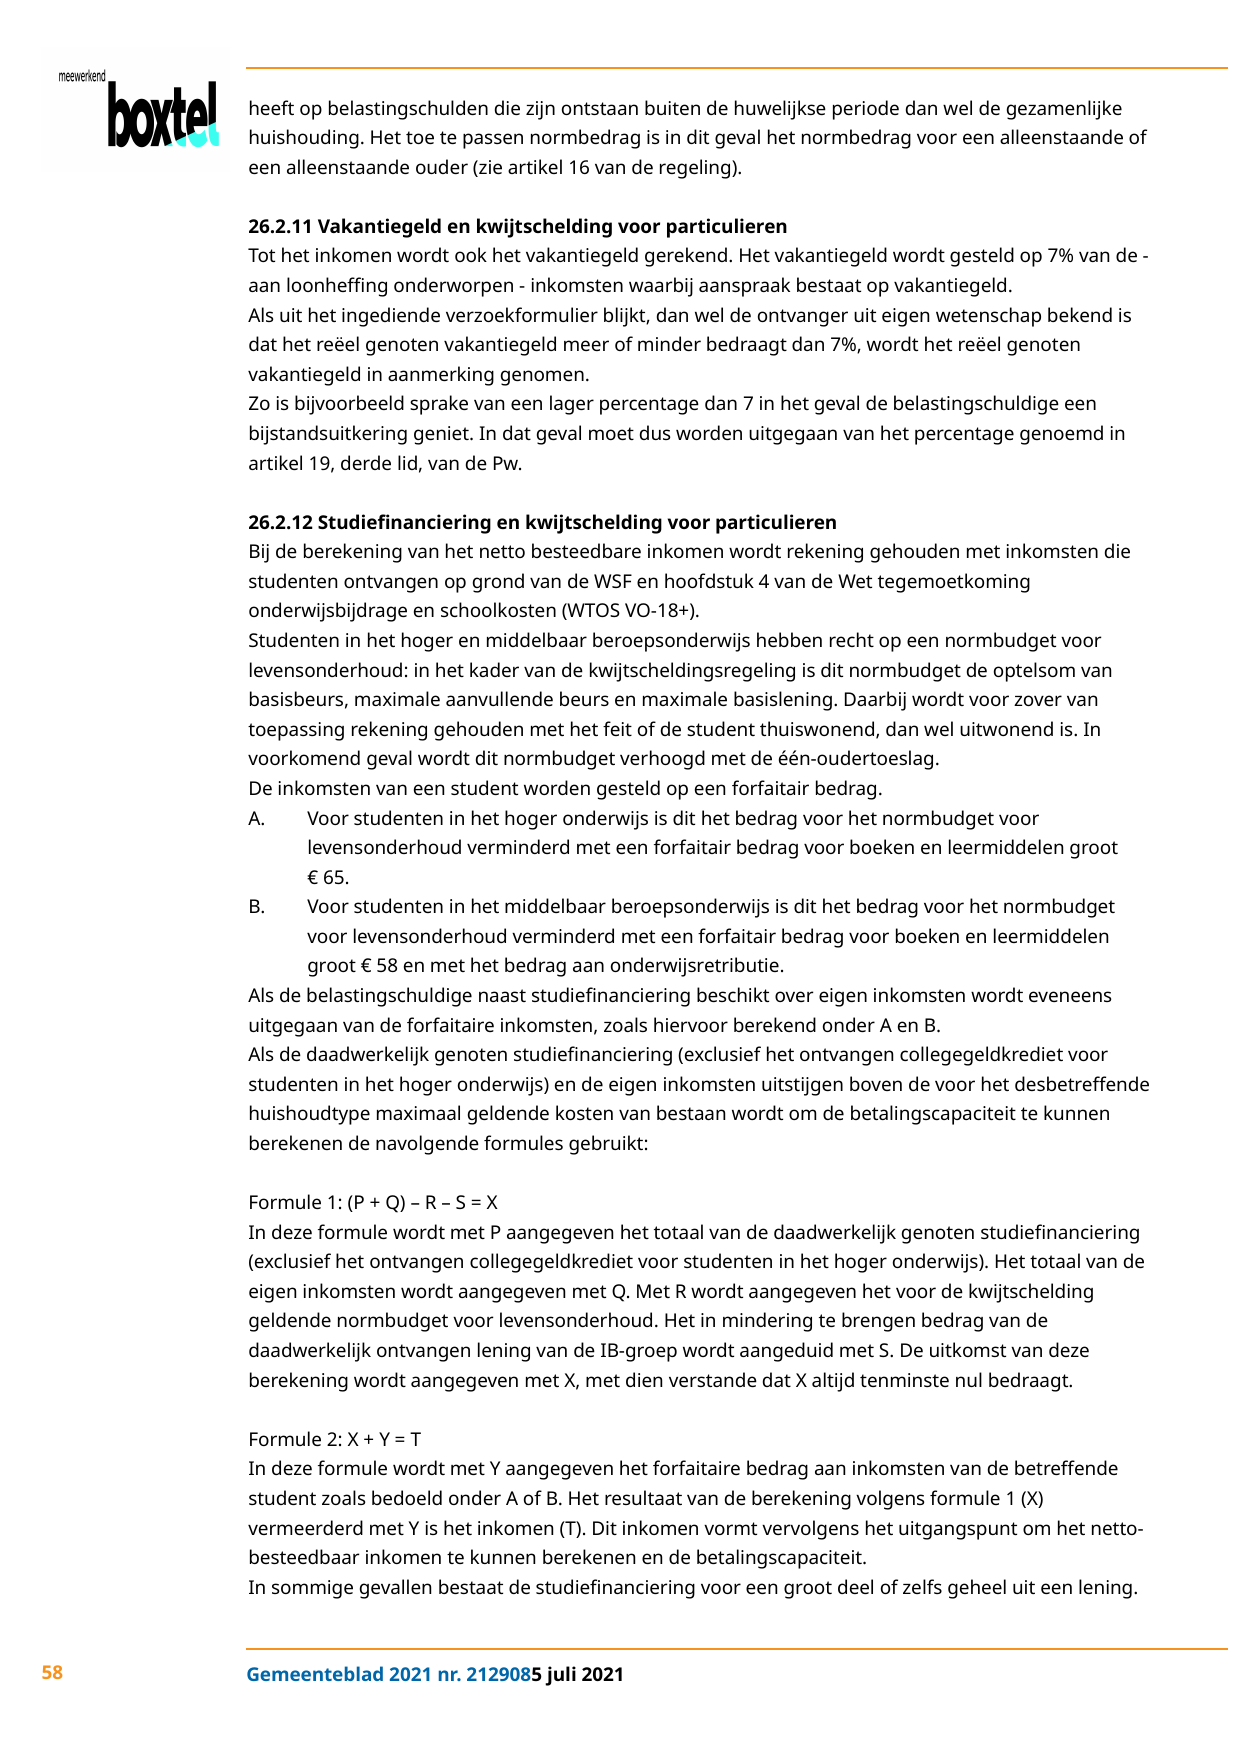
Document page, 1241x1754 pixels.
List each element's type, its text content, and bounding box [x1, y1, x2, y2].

text Bij de berekening van het netto besteedbare inkomen wordt rekening gehouden met inkomsten die studenten ontvangen op grond van de WSF en hoofdstuk 4 van de Wet tegemoetkoming onderwijsbijdrage en schoolkosten (WTOS VO-18+). [248, 538, 1152, 623]
text Als de belastingschuldige naast studiefinanciering beschikt over eigen inkomsten wordt eveneens uitgegaan van de forfaitaire inkomsten, zoals hiervoor berekend onder A en B. [248, 982, 1152, 1038]
text De inkomsten van een student worden gesteld op een forfaitair bedrag. [248, 775, 1152, 801]
text 26.2.12 Studiefinanciering en kwijtschelding voor particulieren [248, 509, 1152, 535]
text Als uit het ingediende verzoekformulier blijkt, dan wel de ontvanger uit eigen wetenschap bekend is dat het reëel genoten vakantiegeld meer of minder bedraagt dan 7%, wordt het reëel genoten vakantiegeld in aanmerking genomen. [248, 302, 1152, 387]
text In deze formule wordt met P aangegeven het totaal van de daadwerkelijk genoten studiefinanciering (exclusief het ontvangen collegegeldkrediet voor studenten in het hoger onderwijs). Het totaal van de eigen inkomsten wordt aangegeven met Q. Met R wordt aangegeven het voor de kwijtschelding geldende normbudget voor levensonderhoud. Het in mindering te brengen bedrag van de daadwerkelijk ontvangen lening van de IB-groep wordt aangeduid met S. De uitkomst van deze berekening wordt aangegeven met X, met dien verstande dat X altijd tenminste nul bedraagt. [248, 1219, 1152, 1393]
text Zo is bijvoorbeeld sprake van een lager percentage dan 7 in het geval de belastingschuldige een bijstandsuitkering geniet. In dat geval moet dus worden uitgegaan van het percentage genoemd in artikel 19, derde lid, van de Pw. [248, 391, 1152, 476]
text In deze formule wordt met Y aangegeven het forfaitaire bedrag aan inkomsten van de betreffende student zoals bedoeld onder A of B. Het resultaat van de berekening volgens formule 1 (X) vermeerderd met Y is het inkomen (T). Dit inkomen vormt vervolgens het uitgangspunt om het netto-besteedbaar inkomen te kunnen berekenen en de betalingscapaciteit. [248, 1456, 1152, 1570]
text 26.2.11 Vakantiegeld en kwijtschelding voor particulieren [248, 213, 1152, 239]
text heeft op belastingschulden die zijn ontstaan buiten de huwelijkse periode dan wel de gezamenlijke huishouding. Het toe te passen normbedrag is in dit geval het normbedrag voor een alleenstaande of een alleenstaande ouder (zie artikel 16 van de regeling). [248, 95, 1152, 180]
list Voor studenten in het hoger onderwijs is dit het bedrag voor het normbudget voor levensonderhoud verminderd met een forfaitair bedrag voor boeken en leermiddelen groot € 65. [248, 805, 1152, 890]
text In sommige gevallen bestaat de studiefinanciering voor een groot deel of zelfs geheel uit een lening. [248, 1574, 1152, 1600]
text Als de daadwerkelijk genoten studiefinanciering (exclusief het ontvangen collegegeldkrediet voor studenten in het hoger onderwijs) en de eigen inkomsten uitstijgen boven de voor het desbetreffende huishoudtype maximaal geldende kosten van bestaan wordt om de betalingscapaciteit te kunnen berekenen de navolgende formules gebruikt: [248, 1041, 1152, 1156]
text Studenten in het hoger en middelbaar beroepsonderwijs hebben recht op een normbudget voor levensonderhoud: in het kader van de kwijtscheldingsregeling is dit normbudget de optelsom van basisbeurs, maximale aanvullende beurs en maximale basislening. Daarbij wordt voor zover van toepassing rekening gehouden met het feit of de student thuiswonend, dan wel uitwonend is. In voorkomend geval wordt dit normbudget verhoogd met de één-oudertoeslag. [248, 627, 1152, 771]
picture [41, 47, 231, 172]
text Formule 1: (P + Q) – R – S = X [248, 1189, 1152, 1215]
list Voor studenten in het middelbaar beroepsonderwijs is dit het bedrag voor het normbudget voor levensonderhoud verminderd met een forfaitair bedrag voor boeken en leermiddelen groot € 58 en met het bedrag aan onderwijsretributie. [248, 893, 1152, 978]
text Formule 2: X + Y = T [248, 1426, 1152, 1452]
text Tot het inkomen wordt ook het vakantiegeld gerekend. Het vakantiegeld wordt gesteld op 7% van de - aan loonheffing onderworpen - inkomsten waarbij aanspraak bestaat op vakantiegeld. [248, 243, 1152, 298]
